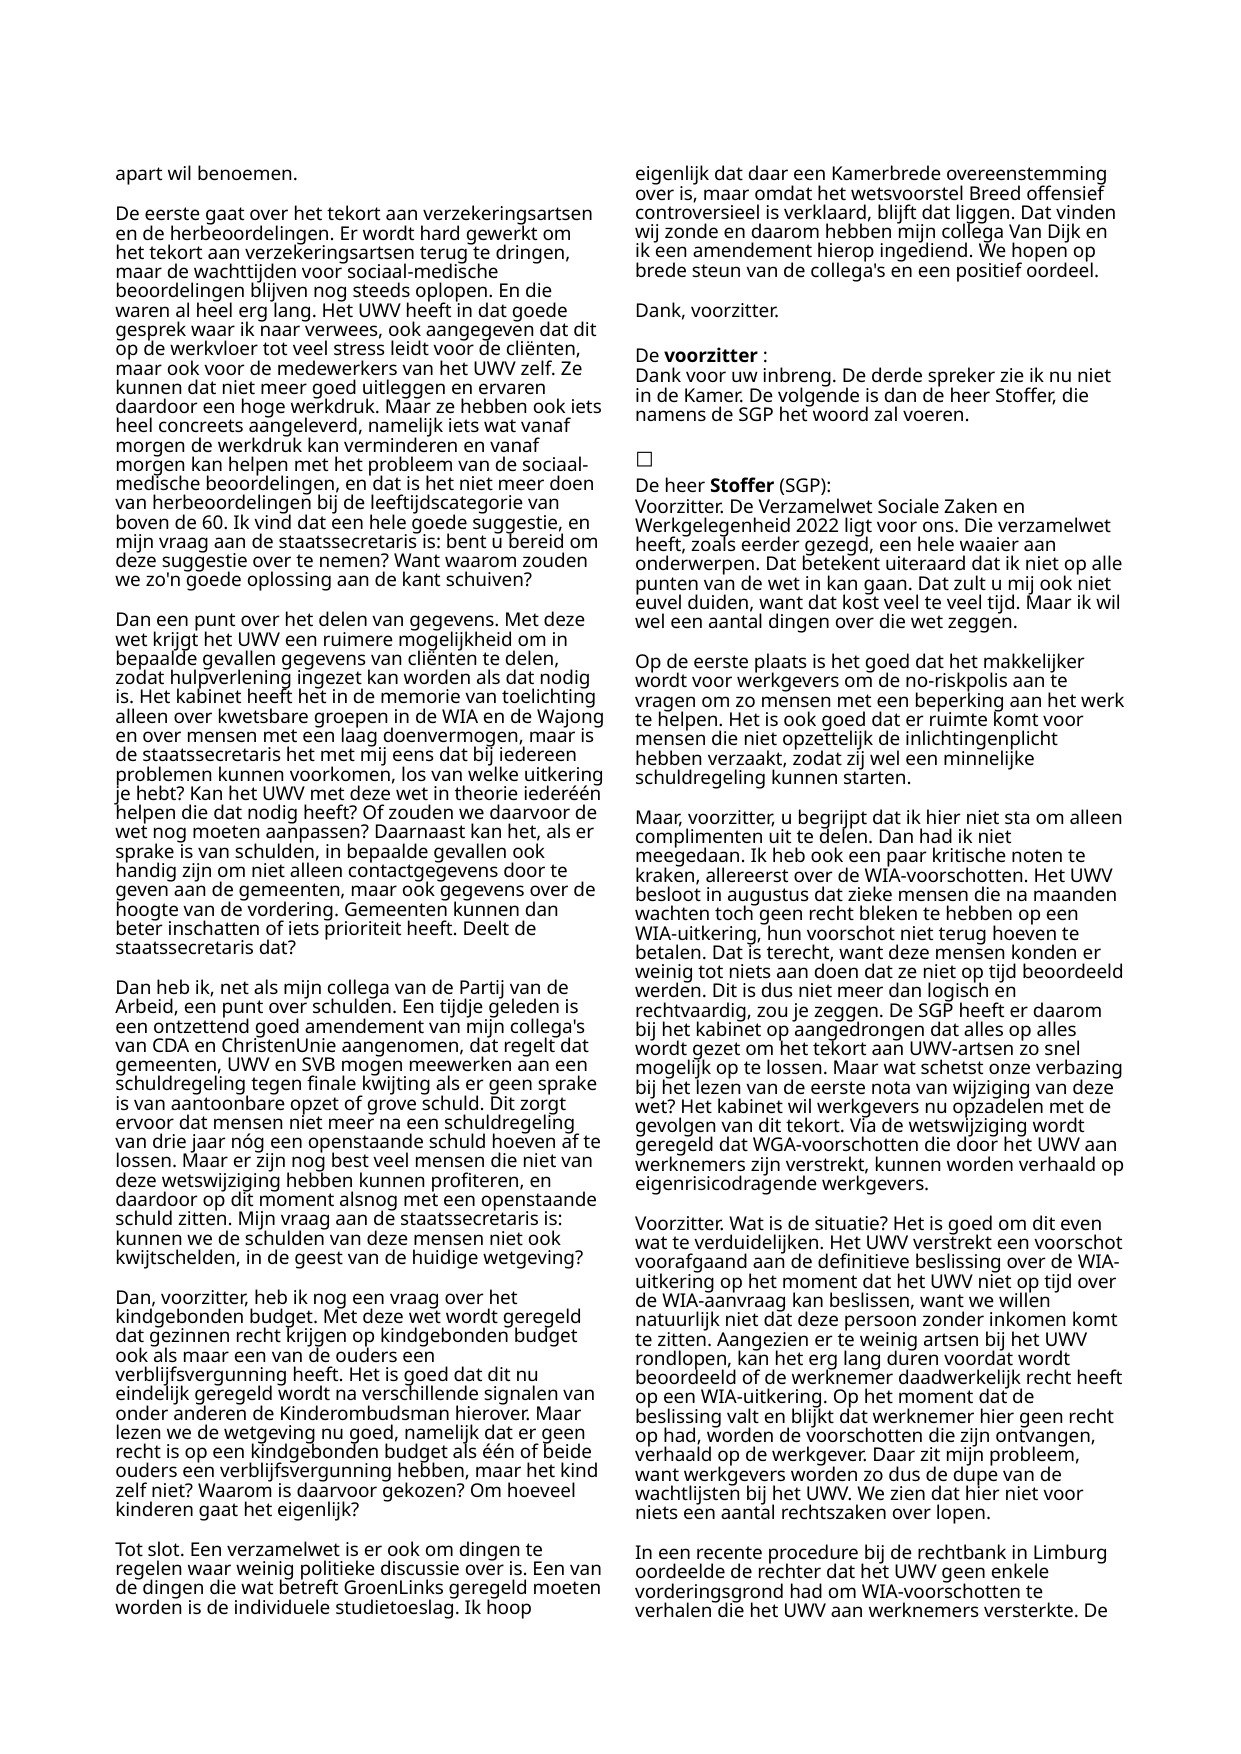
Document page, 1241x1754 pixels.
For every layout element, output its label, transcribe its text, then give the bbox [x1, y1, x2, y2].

text Dan een punt over het delen van gegevens. Met deze wet krijgt het UWV een ruimere mogelijkheid om in bepaalde gevallen gegevens van cliënten te delen, zodat hulpverlening ingezet kan worden als dat nodig is. Het kabinet heeft het in de memorie van toelichting alleen over kwetsbare groepen in de WIA en de Wajong en over mensen met een laag doenvermogen, maar is de staatssecretaris het met mij eens dat bij iedereen problemen kunnen voorkomen, los van welke uitkering je hebt? Kan het UWV met deze wet in theorie iederéén helpen die dat nodig heeft? Of zouden we daarvoor de wet nog moeten aanpassen? Daarnaast kan het, als er sprake is van schulden, in bepaalde gevallen ook handig zijn om niet alleen contactgegevens door te geven aan de gemeenten, maar ook gegevens over de hoogte van de vordering. Gemeenten kunnen dan beter inschatten of iets prioriteit heeft. Deelt de staatssecretaris dat? [115, 611, 605, 958]
text De voorzitter : [635, 342, 1125, 367]
text eigenlijk dat daar een Kamerbrede overeenstemming over is, maar omdat het wetsvoorstel Breed offensief controversieel is verklaard, blijft dat liggen. Dat vinden wij zonde en daarom hebben mijn collega Van Dijk en ik een amendement hierop ingediend. We hopen op brede steun van de collega's en een positief oordeel. [635, 165, 1125, 281]
text Op de eerste plaats is het goed dat het makkelijker wordt voor werkgevers om de no-riskpolis aan te vragen om zo mensen met een beperking aan het werk te helpen. Het is ook goed dat er ruimte komt voor mensen die niet opzettelijk de inlichtingenplicht hebben verzaakt, zodat zij wel een minnelijke schuldregeling kunnen starten. [635, 653, 1125, 788]
text De heer Stoffer (SGP): [635, 472, 1125, 498]
text Dank voor uw inbreng. De derde spreker zie ik nu niet in de Kamer. De volgende is dan de heer Stoffer, die namens de SGP het woord zal voeren. [635, 367, 1125, 425]
text Dank, voorzitter. [635, 302, 1125, 321]
text Dan, voorzitter, heb ik nog een vraag over het kindgebonden budget. Met deze wet wordt geregeld dat gezinnen recht krijgen op kindgebonden budget ook als maar een van de ouders een verblijfsvergunning heeft. Het is goed dat dit nu eindelijk geregeld wordt na verschillende signalen van onder anderen de Kinderombudsman hierover. Maar lezen we de wetgeving nu goed, namelijk dat er geen recht is op een kindgebonden budget als één of beide ouders een verblijfsvergunning hebben, maar het kind zelf niet? Waarom is daarvoor gekozen? Om hoeveel kinderen gaat het eigenlijk? [115, 1289, 605, 1520]
text apart wil benoemen. [115, 165, 605, 184]
text Tot slot. Een verzamelwet is er ook om dingen te regelen waar weinig politieke discussie over is. Een van de dingen die wat betreft GroenLinks geregeld moeten worden is de individuele studietoeslag. Ik hoop [115, 1541, 605, 1618]
text Voorzitter. De Verzamelwet Sociale Zaken en Werkgelegenheid 2022 ligt voor ons. Die verzamelwet heeft, zoals eerder gezegd, een hele waaier aan onderwerpen. Dat betekent uiteraard dat ik niet op alle punten van de wet in kan gaan. Dat zult u mij ook niet euvel duiden, want dat kost veel te veel tijd. Maar ik wil wel een aantal dingen over die wet zeggen. [635, 498, 1125, 632]
text De eerste gaat over het tekort aan verzekeringsartsen en de herbeoordelingen. Er wordt hard gewerkt om het tekort aan verzekeringsartsen terug te dringen, maar de wachttijden voor sociaal-medische beoordelingen blijven nog steeds oplopen. En die waren al heel erg lang. Het UWV heeft in dat goede gesprek waar ik naar verwees, ook aangegeven dat dit op de werkvloer tot veel stress leidt voor de cliënten, maar ook voor de medewerkers van het UWV zelf. Ze kunnen dat niet meer goed uitleggen en ervaren daardoor een hoge werkdruk. Maar ze hebben ook iets heel concreets aangeleverd, namelijk iets wat vanaf morgen de werkdruk kan verminderen en vanaf morgen kan helpen met het probleem van de sociaal-medische beoordelingen, en dat is het niet meer doen van herbeoordelingen bij de leeftijdscategorie van boven de 60. Ik vind dat een hele goede suggestie, en mijn vraag aan de staatssecretaris is: bent u bereid om deze suggestie over te nemen? Want waarom zouden we zo'n goede oplossing aan de kant schuiven? [115, 205, 605, 591]
text Dan heb ik, net als mijn collega van de Partij van de Arbeid, een punt over schulden. Een tijdje geleden is een ontzettend goed amendement van mijn collega's van CDA en ChristenUnie aangenomen, dat regelt dat gemeenten, UWV en SVB mogen meewerken aan een schuldregeling tegen finale kwijting als er geen sprake is van aantoonbare opzet of grove schuld. Dit zorgt ervoor dat mensen niet meer na een schuldregeling van drie jaar nóg een openstaande schuld hoeven af te lossen. Maar er zijn nog best veel mensen die niet van deze wetswijziging hebben kunnen profiteren, en daardoor op dit moment alsnog met een openstaande schuld zitten. Mijn vraag aan de staatssecretaris is: kunnen we de schulden van deze mensen niet ook kwijtschelden, in de geest van de huidige wetgeving? [115, 979, 605, 1268]
text ⬜ [635, 446, 1125, 472]
text In een recente procedure bij de rechtbank in Limburg oordeelde de rechter dat het UWV geen enkele vorderingsgrond had om WIA-voorschotten te verhalen die het UWV aan werknemers versterkte. De [635, 1544, 1125, 1621]
text Maar, voorzitter, u begrijpt dat ik hier niet sta om alleen complimenten uit te delen. Dan had ik niet meegedaan. Ik heb ook een paar kritische noten te kraken, allereerst over de WIA-voorschotten. Het UWV besloot in augustus dat zieke mensen die na maanden wachten toch geen recht bleken te hebben op een WIA-uitkering, hun voorschot niet terug hoeven te betalen. Dat is terecht, want deze mensen konden er weinig tot niets aan doen dat ze niet op tijd beoordeeld werden. Dit is dus niet meer dan logisch en rechtvaardig, zou je zeggen. De SGP heeft er daarom bij het kabinet op aangedrongen dat alles op alles wordt gezet om het tekort aan UWV-artsen zo snel mogelijk op te lossen. Maar wat schetst onze verbazing bij het lezen van de eerste nota van wijziging van deze wet? Het kabinet wil werkgevers nu opzadelen met de gevolgen van dit tekort. Via de wetswijziging wordt geregeld dat WGA-voorschotten die door het UWV aan werknemers zijn verstrekt, kunnen worden verhaald op eigenrisicodragende werkgevers. [635, 809, 1125, 1194]
text Voorzitter. Wat is de situatie? Het is goed om dit even wat te verduidelijken. Het UWV verstrekt een voorschot voorafgaand aan de definitieve beslissing over de WIA-uitkering op het moment dat het UWV niet op tijd over de WIA-aanvraag kan beslissen, want we willen natuurlijk niet dat deze persoon zonder inkomen komt te zitten. Aangezien er te weinig artsen bij het UWV rondlopen, kan het erg lang duren voordat wordt beoordeeld of de werknemer daadwerkelijk recht heeft op een WIA-uitkering. Op het moment dat de beslissing valt en blijkt dat werknemer hier geen recht op had, worden de voorschotten die zijn ontvangen, verhaald op de werkgever. Daar zit mijn probleem, want werkgevers worden zo dus de dupe van de wachtlijsten bij het UWV. We zien dat hier niet voor niets een aantal rechtszaken over lopen. [635, 1215, 1125, 1523]
